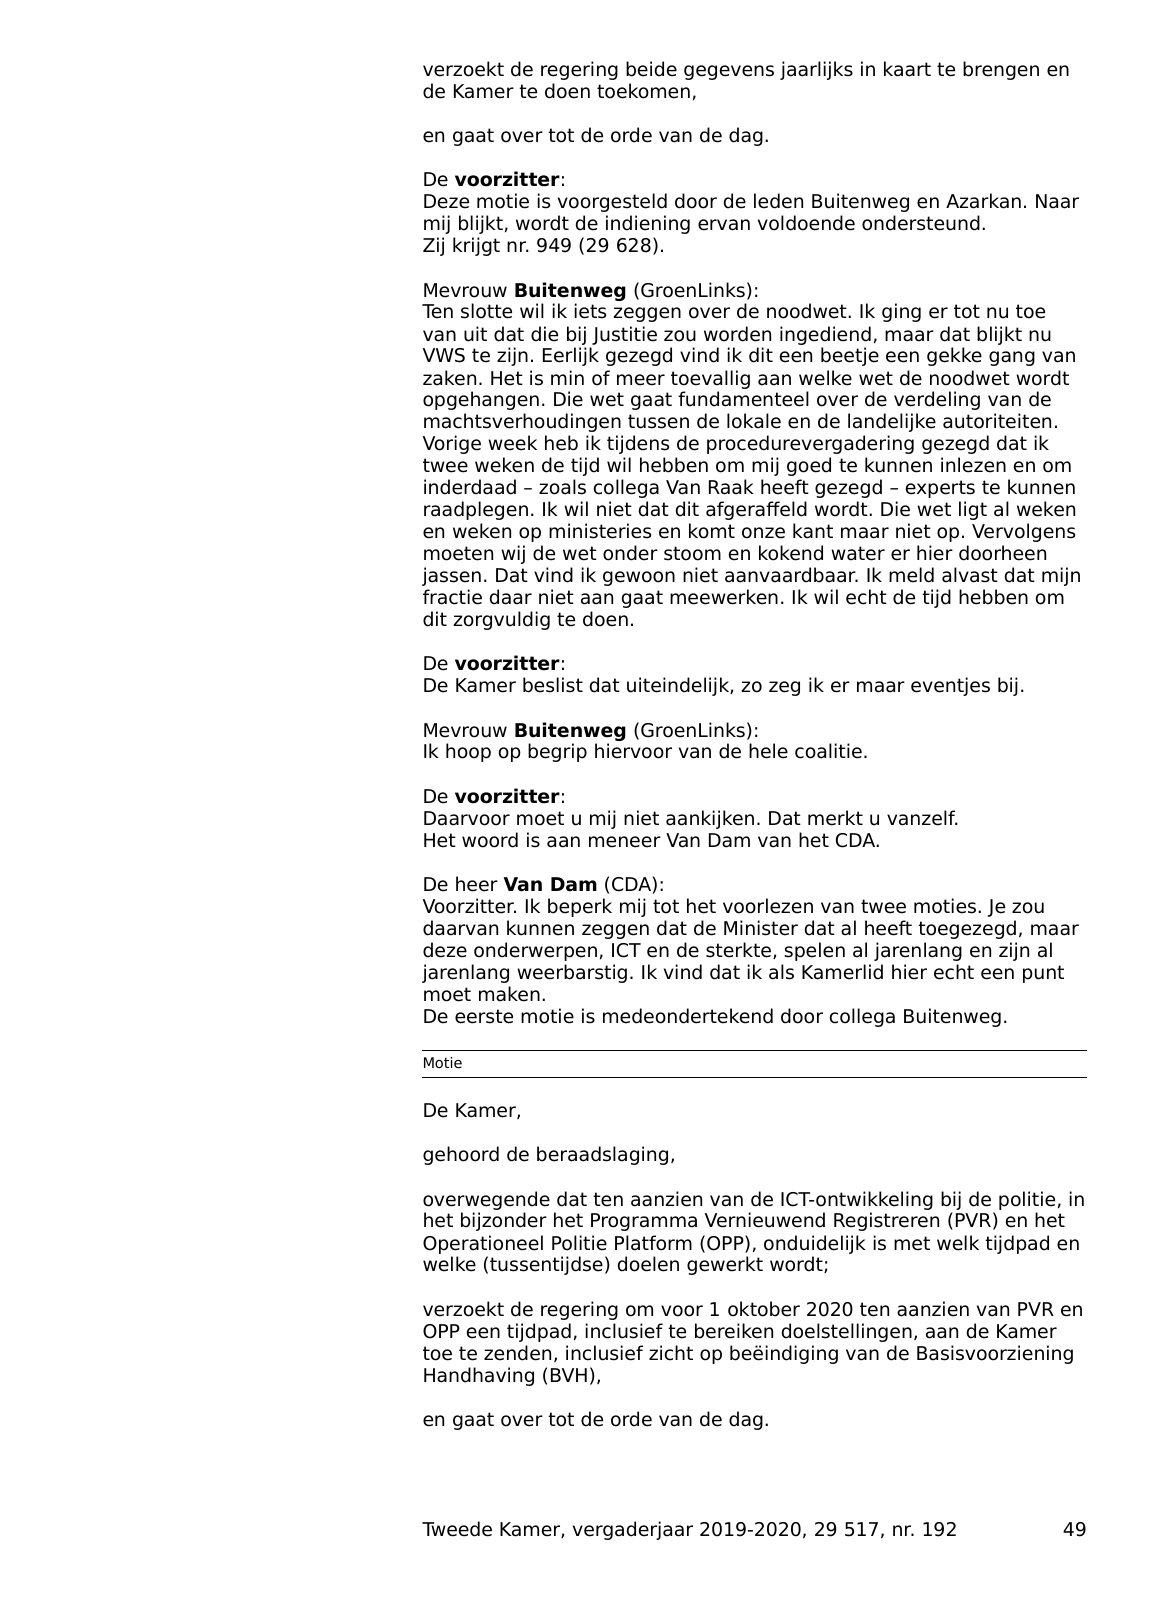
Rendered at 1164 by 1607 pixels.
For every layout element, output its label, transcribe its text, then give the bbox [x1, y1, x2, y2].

text De Kamer, [422, 1100, 1087, 1122]
text De voorzitter: [422, 169, 1087, 191]
text en gaat over tot de orde van de dag. [422, 1409, 1087, 1431]
text Ik hoop op begrip hiervoor van de hele coalitie. [422, 741, 1087, 763]
text verzoekt de regering beide gegevens jaarlijks in kaart te brengen en de Kamer te doen toekomen, [422, 59, 1087, 103]
text De heer Van Dam (CDA): [422, 874, 1087, 896]
text Daarvoor moet u mij niet aankijken. Dat merkt u vanzelf. [422, 808, 1087, 829]
text Deze motie is voorgesteld door de leden Buitenweg en Azarkan. Naar mij blijkt, wordt de indiening ervan voldoende ondersteund. [422, 191, 1087, 235]
text Ten slotte wil ik iets zeggen over de noodwet. Ik ging er tot nu toe van uit dat die bij Justitie zou worden ingediend, maar dat blijkt nu VWS te zijn. Eerlijk gezegd vind ik dit een beetje een gekke gang van zaken. Het is min of meer toevallig aan welke wet de noodwet wordt opgehangen. Die wet gaat fundamenteel over de verdeling van de machtsverhoudingen tussen de lokale en de landelijke autoriteiten. Vorige week heb ik tijdens de procedurevergadering gezegd dat ik twee weken de tijd wil hebben om mij goed te kunnen inlezen en om inderdaad – zoals collega Van Raak heeft gezegd – experts te kunnen raadplegen. Ik wil niet dat dit afgeraffeld wordt. Die wet ligt al weken en weken op ministeries en komt onze kant maar niet op. Vervolgens moeten wij de wet onder stoom en kokend water er hier doorheen jassen. Dat vind ik gewoon niet aanvaardbaar. Ik meld alvast dat mijn fractie daar niet aan gaat meewerken. Ik wil echt de tijd hebben om dit zorgvuldig te doen. [422, 301, 1087, 631]
text De voorzitter: [422, 653, 1087, 675]
text Het woord is aan meneer Van Dam van het CDA. [422, 829, 1087, 852]
text gehoord de beraadslaging, [422, 1144, 1087, 1166]
text verzoekt de regering om voor 1 oktober 2020 ten aanzien van PVR en OPP een tijdpad, inclusief te bereiken doelstellingen, aan de Kamer toe te zenden, inclusief zicht op beëindiging van de Basisvoorziening Handhaving (BVH), [422, 1298, 1087, 1386]
text Voorzitter. Ik beperk mij tot het voorlezen van twee moties. Je zou daarvan kunnen zeggen dat de Minister dat al heeft toegezegd, maar deze onderwerpen, ICT en de sterkte, spelen al jarenlang en zijn al jarenlang weerbarstig. Ik vind dat ik als Kamerlid hier echt een punt moet maken. [422, 896, 1087, 1006]
text Mevrouw Buitenweg (GroenLinks): [422, 719, 1087, 741]
text overwegende dat ten aanzien van de ICT-ontwikkeling bij de politie, in het bijzonder het Programma Vernieuwend Registreren (PVR) en het Operationeel Politie Platform (OPP), onduidelijk is met welk tijdpad en welke (tussentijdse) doelen gewerkt wordt; [422, 1188, 1087, 1276]
text en gaat over tot de orde van de dag. [422, 125, 1087, 147]
text Zij krijgt nr. 949 (29 628). [422, 235, 1087, 257]
text De voorzitter: [422, 786, 1087, 808]
text De eerste motie is medeondertekend door collega Buitenweg. [422, 1006, 1087, 1028]
text De Kamer beslist dat uiteindelijk, zo zeg ik er maar eventjes bij. [422, 675, 1087, 697]
text Mevrouw Buitenweg (GroenLinks): [422, 279, 1087, 301]
table_header Motie [422, 1051, 1087, 1077]
